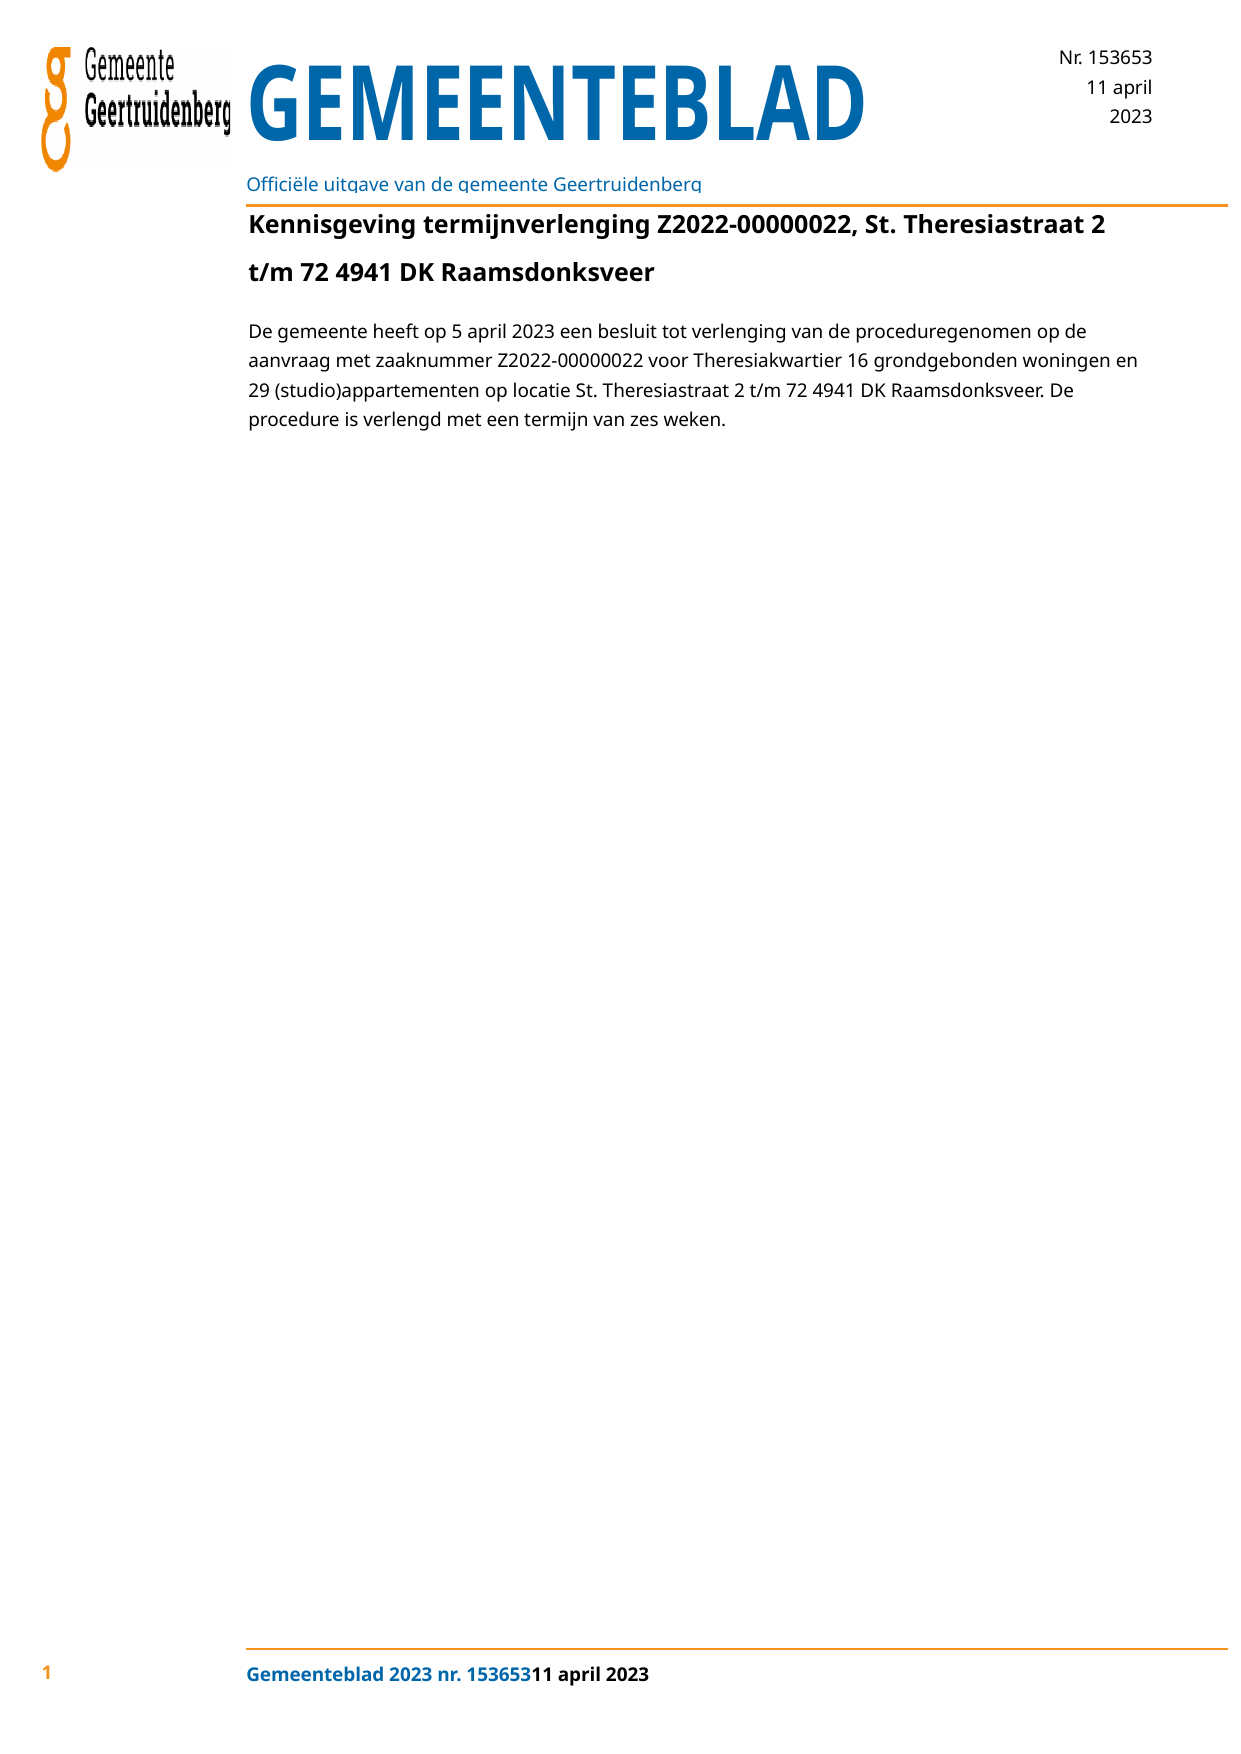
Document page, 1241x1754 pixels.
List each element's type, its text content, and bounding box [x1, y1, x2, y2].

text De gemeente heeft op 5 april 2023 een besluit tot verlenging van de proceduregenomen op de aanvraag met zaaknummer Z2022-00000022 voor Theresiakwartier 16 grondgebonden woningen en 29 (studio)appartementen op locatie St. Theresiastraat 2 t/m 72 4941 DK Raamsdonksveer. De procedure is verlengd met een termijn van zes weken. [248, 318, 1152, 432]
picture [41, 47, 231, 172]
text Kennisgeving termijnverlenging Z2022-00000022, St. Theresiastraat 2 t/m 72 4941 DK Raamsdonksveer [248, 207, 1152, 288]
